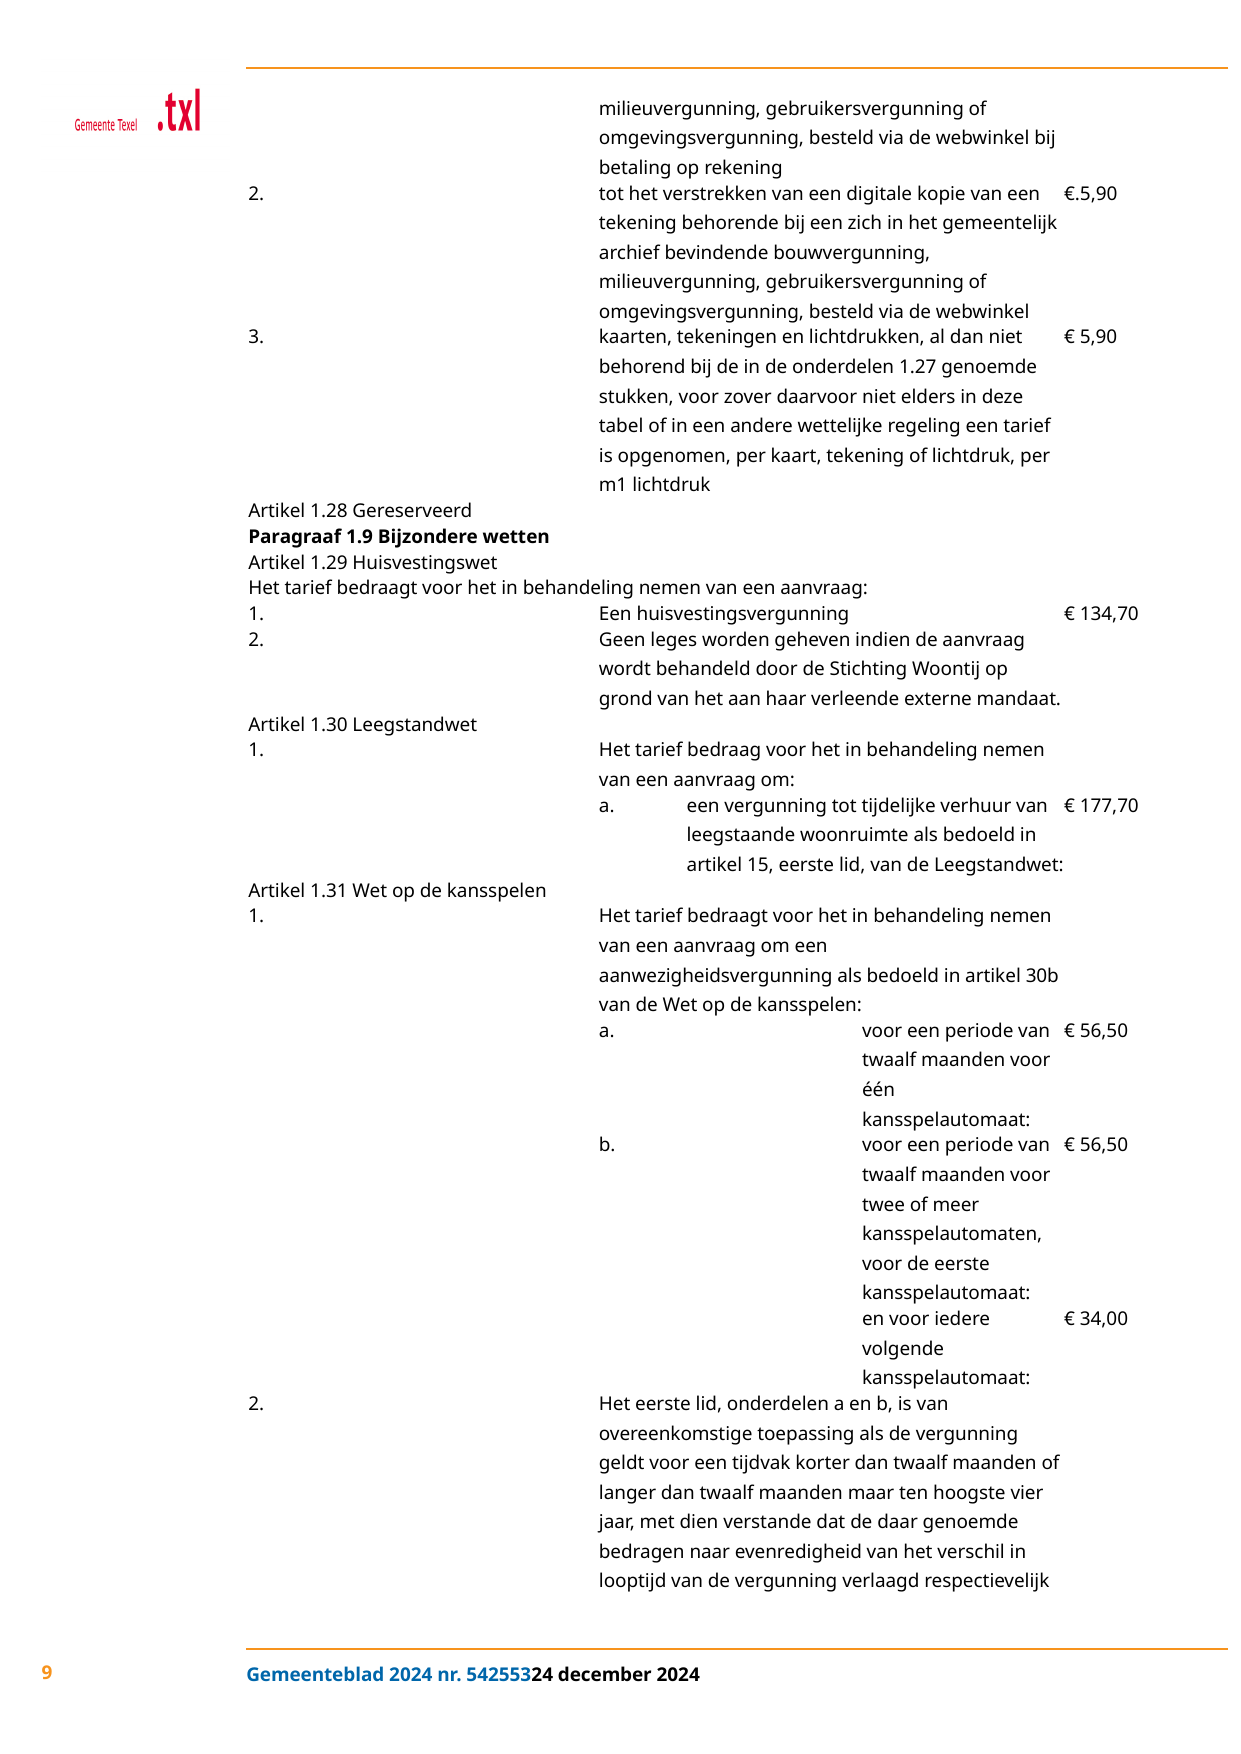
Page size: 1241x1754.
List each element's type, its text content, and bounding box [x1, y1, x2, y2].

table_cell [248, 1305, 599, 1390]
table_cell Artikel 1.31 Wet op de kansspelen [248, 877, 1064, 903]
table_cell € 5,90 [1064, 324, 1152, 497]
table_cell Artikel 1.29 Huisvestingswet [248, 549, 1064, 574]
table_cell milieuvergunning, gebruikersvergunning of omgevingsvergunning, besteld via de webwinkel bij betaling op rekening [599, 95, 1064, 180]
picture [41, 47, 231, 172]
table_cell [248, 792, 599, 877]
table_cell Het tarief bedraagt voor het in behandeling nemen van een aanvraag om een aanwezigheidsvergunning als bedoeld in artikel 30b van de Wet op de kansspelen: [599, 903, 1064, 1017]
table_cell 1. [248, 737, 599, 792]
table_cell € 134,70 [1064, 600, 1152, 626]
table_cell b. [599, 1132, 862, 1305]
table_cell [599, 1305, 862, 1390]
table_cell 2. [248, 180, 599, 324]
table_cell [248, 95, 599, 180]
table_cell Artikel 1.30 Leegstandwet [248, 711, 1064, 737]
table_cell en voor iedere volgende kansspelautomaat: [862, 1305, 1064, 1390]
table_cell a. [599, 1017, 862, 1132]
table_cell € 34,00 [1064, 1305, 1152, 1390]
table_cell a. [599, 792, 686, 877]
table_cell Het tarief bedraag voor het in behandeling nemen van een aanvraag om: [599, 737, 1064, 792]
table_cell 2. [248, 626, 599, 711]
table_cell [1064, 737, 1152, 792]
table_cell [1064, 711, 1152, 737]
table_cell 3. [248, 324, 599, 497]
table_cell Artikel 1.28 Gereserveerd [248, 498, 1064, 523]
table_cell [248, 1017, 599, 1132]
table_cell Het eerste lid, onderdelen a en b, is van overeenkomstige toepassing als de vergunning geldt voor een tijdvak korter dan twaalf maanden of langer dan twaalf maanden maar ten hoogste vier jaar, met dien verstande dat de daar genoemde bedragen naar evenredigheid van het verschil in looptijd van de vergunning verlaagd respectievelijk [599, 1390, 1064, 1593]
table_cell Een huisvestingsvergunning [599, 600, 1064, 626]
table_cell voor een periode van twaalf maanden voor één kansspelautomaat: [862, 1017, 1064, 1132]
table_cell 1. [248, 600, 599, 626]
table_cell [1064, 575, 1152, 600]
table_cell [1064, 877, 1152, 903]
table_cell [1064, 626, 1152, 711]
table_cell Paragraaf 1.9 Bijzondere wetten [248, 523, 1152, 549]
table_cell € 56,50 [1064, 1017, 1152, 1132]
table_cell €.5,90 [1064, 180, 1152, 324]
table_cell [1064, 549, 1152, 574]
table_cell [248, 1132, 599, 1305]
table_cell [1064, 95, 1152, 180]
table_cell kaarten, tekeningen en lichtdrukken, al dan niet behorend bij de in de onderdelen 1.27 genoemde stukken, voor zover daarvoor niet elders in deze tabel of in een andere wettelijke regeling een tarief is opgenomen, per kaart, tekening of lichtdruk, per m1 lichtdruk [599, 324, 1064, 497]
table_cell [1064, 498, 1152, 523]
table_cell € 177,70 [1064, 792, 1152, 877]
table_cell 1. [248, 903, 599, 1017]
table_cell tot het verstrekken van een digitale kopie van een tekening behorende bij een zich in het gemeentelijk archief bevindende bouwvergunning, milieuvergunning, gebruikersvergunning of omgevingsvergunning, besteld via de webwinkel [599, 180, 1064, 324]
table_cell Geen leges worden geheven indien de aanvraag wordt behandeld door de Stichting Woontij op grond van het aan haar verleende externe mandaat. [599, 626, 1064, 711]
table_cell Het tarief bedraagt voor het in behandeling nemen van een aanvraag: [248, 575, 1064, 600]
table_cell [1064, 1390, 1152, 1593]
table_cell 2. [248, 1390, 599, 1593]
table_cell € 56,50 [1064, 1132, 1152, 1305]
table_cell [1064, 903, 1152, 1017]
table_cell een vergunning tot tijdelijke verhuur van leegstaande woonruimte als bedoeld in artikel 15, eerste lid, van de Leegstandwet: [686, 792, 1064, 877]
table_cell voor een periode van twaalf maanden voor twee of meer kansspelautomaten, voor de eerste kansspelautomaat: [862, 1132, 1064, 1305]
